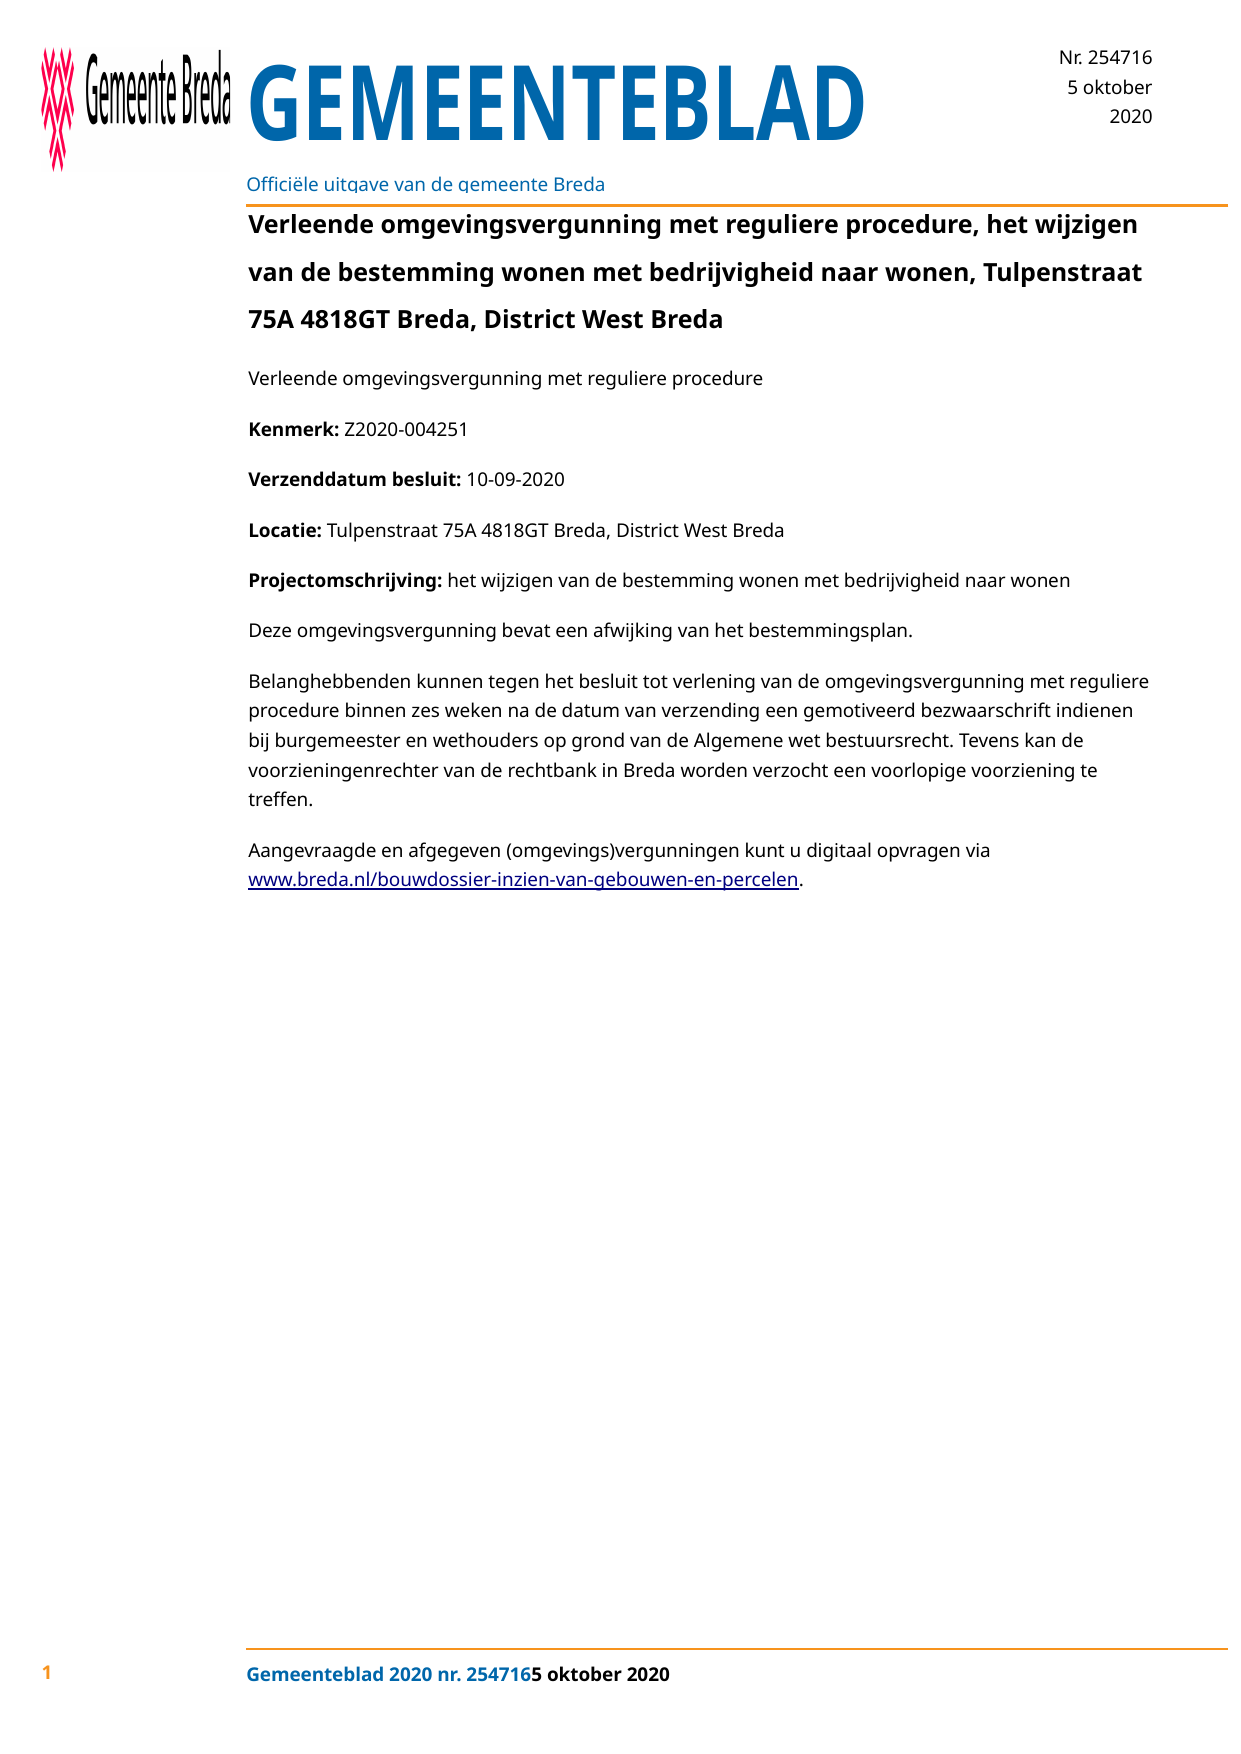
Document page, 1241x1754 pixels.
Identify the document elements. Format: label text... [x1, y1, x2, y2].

text Locatie: Tulpenstraat 75A 4818GT Breda, District West Breda [248, 517, 1152, 542]
text Aangevraagde en afgegeven (omgevings)vergunningen kunt u digitaal opvragen via www.breda.nl/bouwdossier-inzien-van-gebouwen-en-percelen. [248, 837, 1152, 892]
text Deze omgevingsvergunning bevat een afwijking van het bestemmingsplan. [248, 618, 1152, 643]
text Projectomschrijving: het wijzigen van de bestemming wonen met bedrijvigheid naar wonen [248, 567, 1152, 593]
text Verzenddatum besluit: 10-09-2020 [248, 466, 1152, 492]
text Verleende omgevingsvergunning met reguliere procedure [248, 366, 1152, 391]
picture [41, 47, 231, 172]
text Belanghebbenden kunnen tegen het besluit tot verlening van de omgevingsvergunning met reguliere procedure binnen zes weken na de datum van verzending een gemotiveerd bezwaarschrift indienen bij burgemeester en wethouders op grond van de Algemene wet bestuursrecht. Tevens kan de voorzieningenrechter van de rechtbank in Breda worden verzocht een voorlopige voorziening te treffen. [248, 668, 1152, 812]
text Kenmerk: Z2020-004251 [248, 416, 1152, 442]
text Verleende omgevingsvergunning met reguliere procedure, het wijzigen van de bestemming wonen met bedrijvigheid naar wonen, Tulpenstraat 75A 4818GT Breda, District West Breda [248, 207, 1152, 336]
